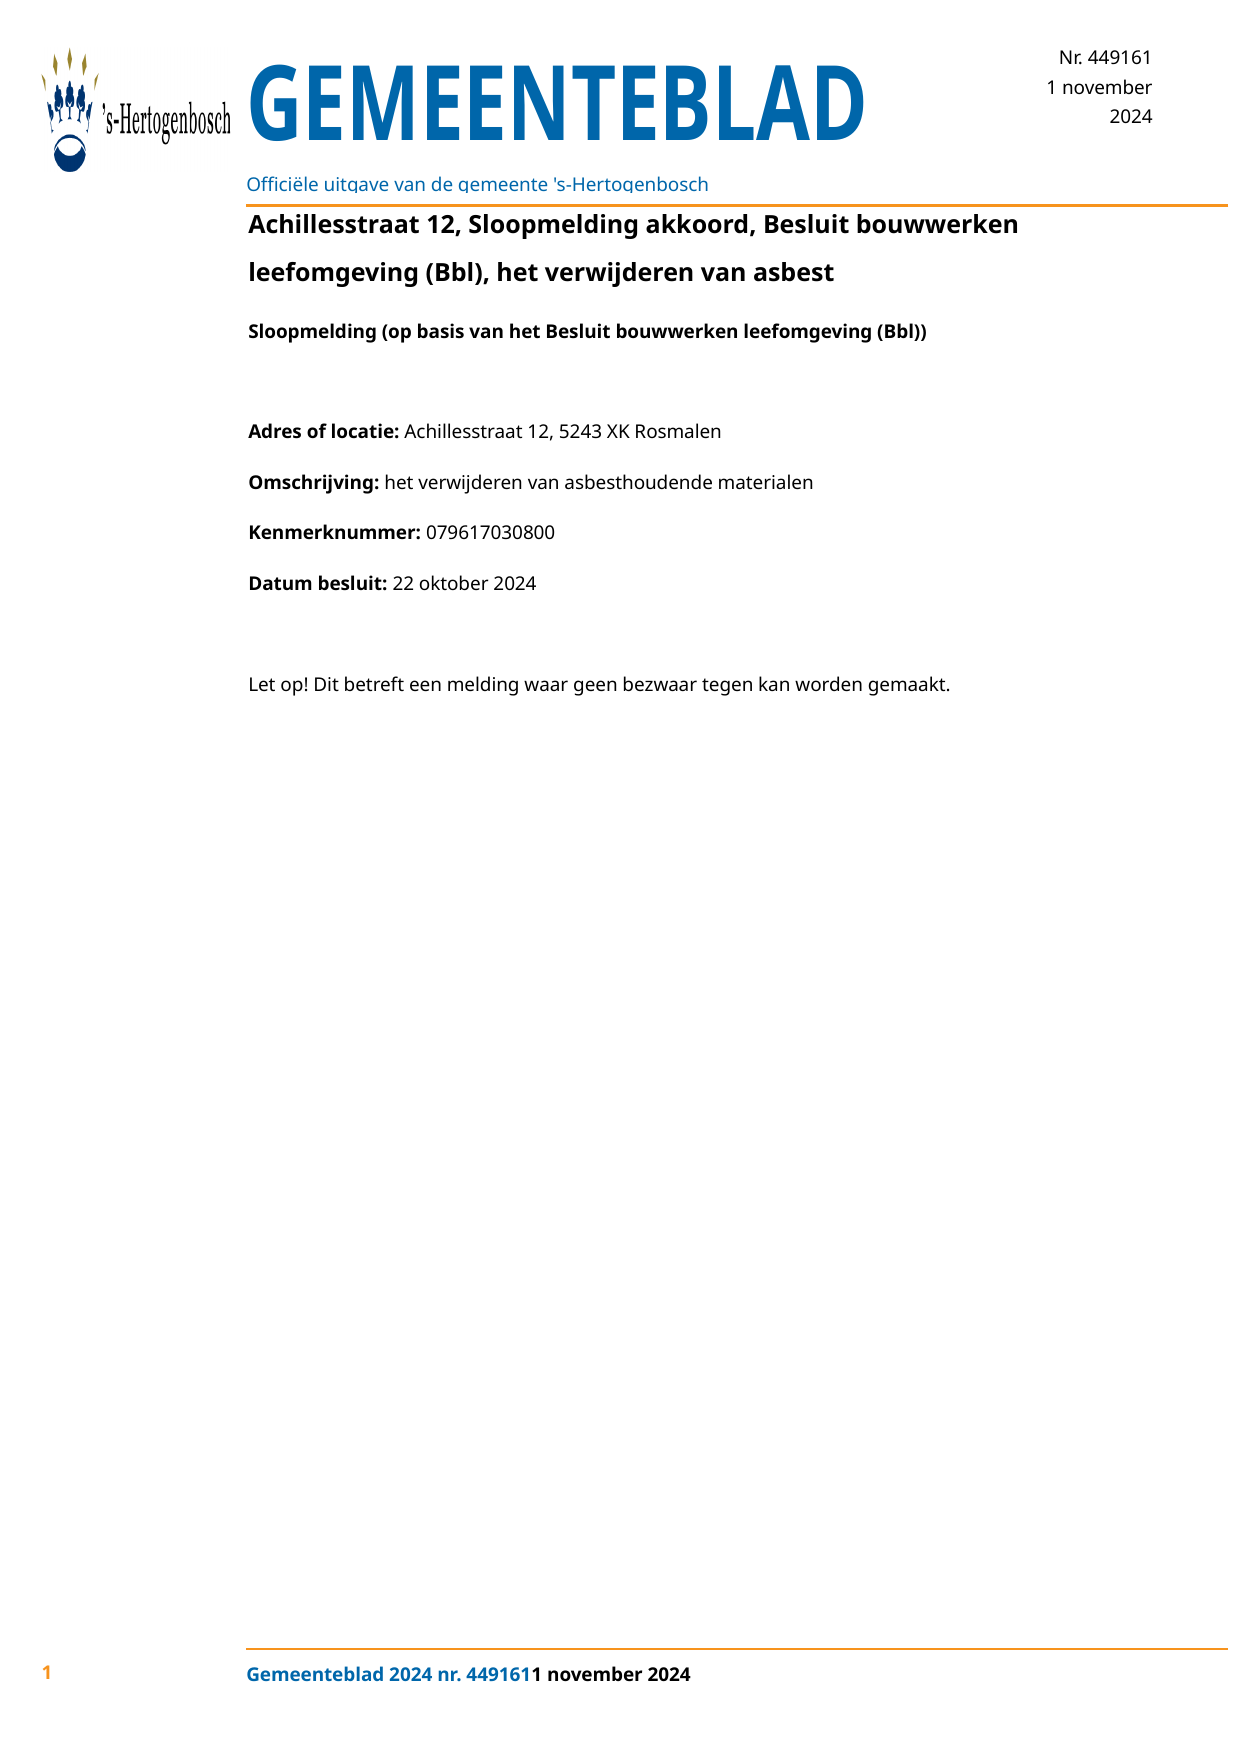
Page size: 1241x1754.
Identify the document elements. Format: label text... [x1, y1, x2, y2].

text Omschrijving: het verwijderen van asbesthoudende materialen [248, 469, 1152, 495]
text Sloopmelding (op basis van het Besluit bouwwerken leefomgeving (Bbl)) [248, 318, 1152, 344]
text Let op! Dit betreft een melding waar geen bezwaar tegen kan worden gemaakt. [248, 671, 1152, 697]
text Kenmerknummer: 079617030800 [248, 519, 1152, 545]
text Datum besluit: 22 oktober 2024 [248, 570, 1152, 596]
text Adres of locatie: Achillesstraat 12, 5243 XK Rosmalen [248, 419, 1152, 444]
text Achillesstraat 12, Sloopmelding akkoord, Besluit bouwwerken leefomgeving (Bbl), het verwijderen van asbest [248, 207, 1152, 288]
picture [41, 47, 231, 172]
